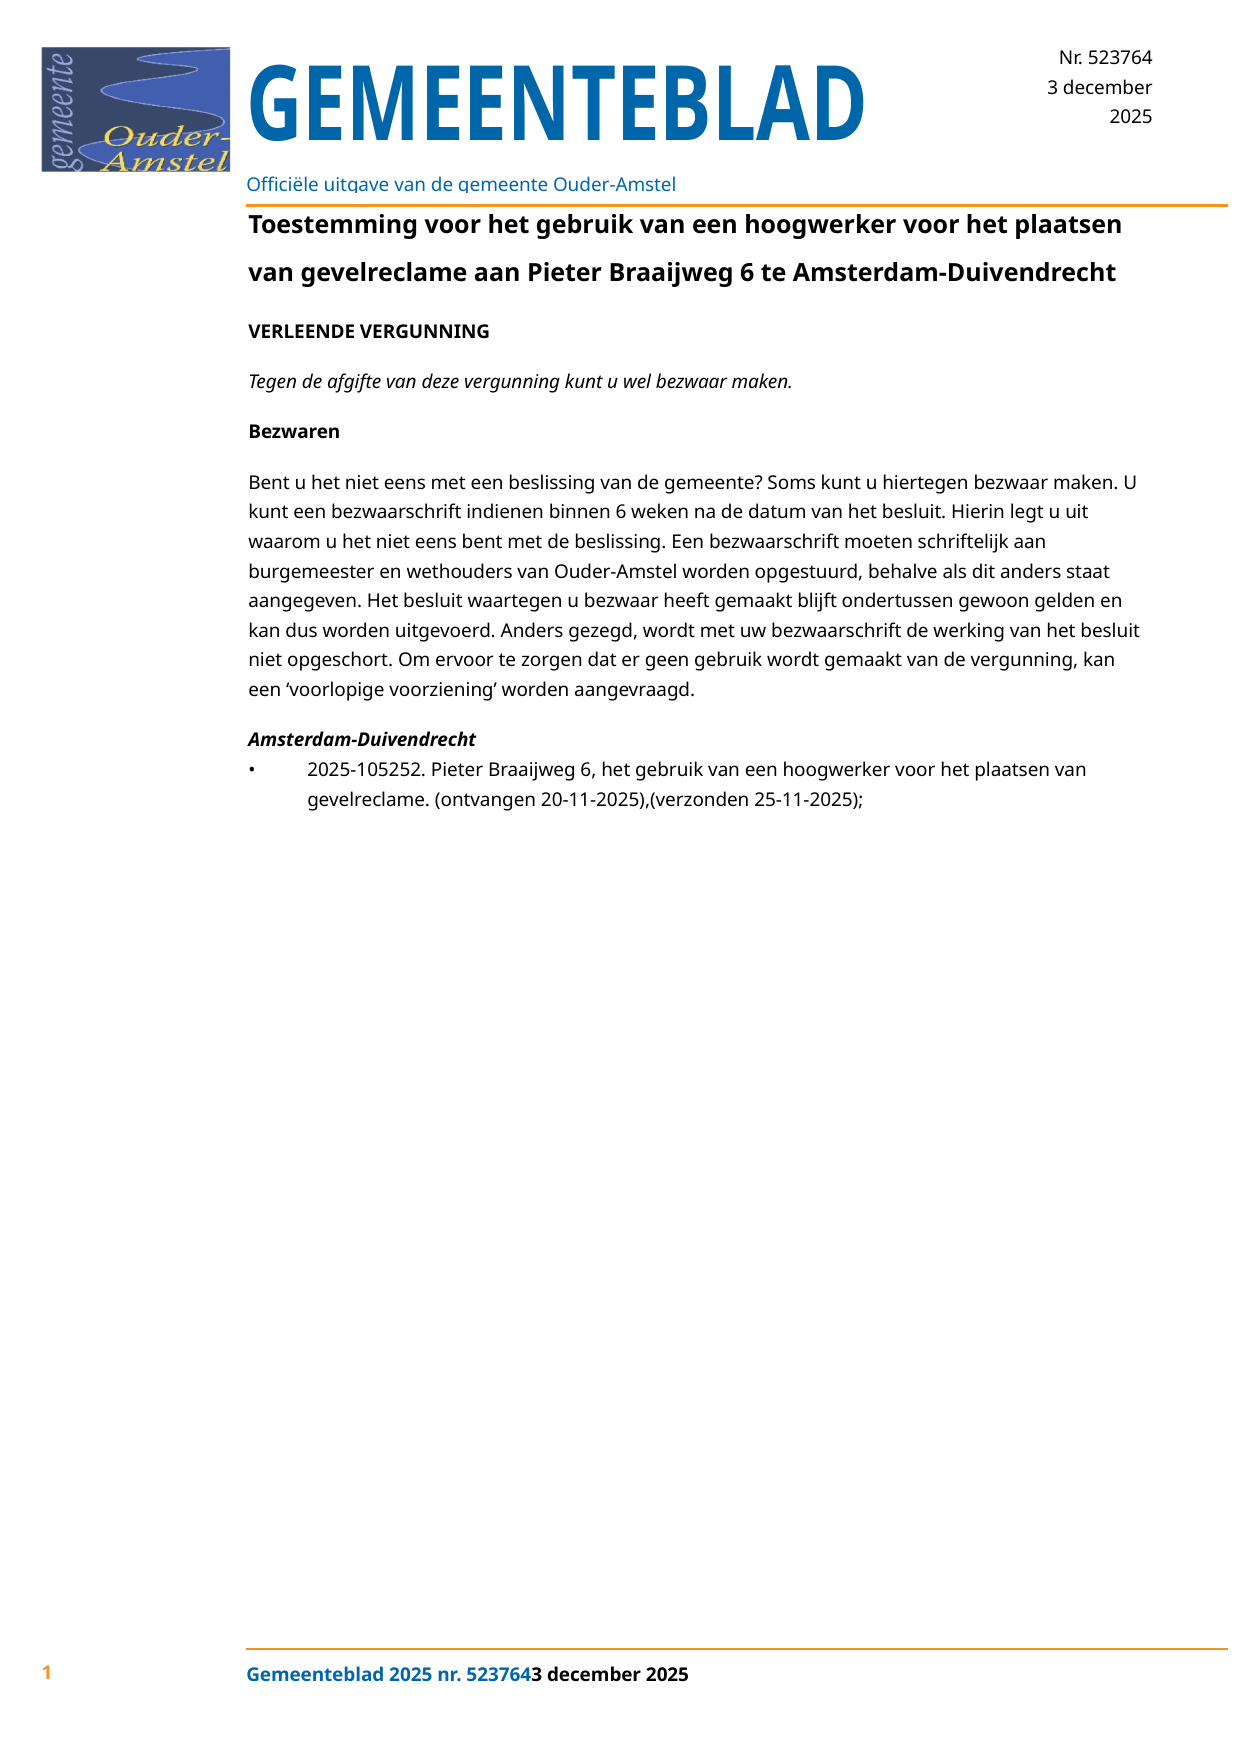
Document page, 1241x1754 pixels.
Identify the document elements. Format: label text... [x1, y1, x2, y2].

text Bezwaren [248, 419, 1152, 444]
text Toestemming voor het gebruik van een hoogwerker voor het plaatsen van gevelreclame aan Pieter Braaijweg 6 te Amsterdam-Duivendrecht [248, 207, 1152, 288]
text Tegen de afgifte van deze vergunning kunt u wel bezwaar maken. [248, 368, 1152, 394]
list 2025-105252. Pieter Braaijweg 6, het gebruik van een hoogwerker voor het plaatsen van gevelreclame. (ontvangen 20-11-2025),(verzonden 25-11-2025); [248, 756, 1152, 812]
text Bent u het niet eens met een beslissing van de gemeente? Soms kunt u hiertegen bezwaar maken. U kunt een bezwaarschrift indienen binnen 6 weken na de datum van het besluit. Hierin legt u uit waarom u het niet eens bent met de beslissing. Een bezwaarschrift moeten schriftelijk aan burgemeester en wethouders van Ouder-Amstel worden opgestuurd, behalve als dit anders staat aangegeven. Het besluit waartegen u bezwaar heeft gemaakt blijft ondertussen gewoon gelden en kan dus worden uitgevoerd. Anders gezegd, wordt met uw bezwaarschrift de werking van het besluit niet opgeschort. Om ervoor te zorgen dat er geen gebruik wordt gemaakt van de vergunning, kan een ‘voorlopige voorziening’ worden aangevraagd. [248, 469, 1152, 702]
picture [41, 47, 231, 172]
text VERLEENDE VERGUNNING [248, 318, 1152, 344]
text Amsterdam-Duivendrecht [248, 727, 1152, 752]
